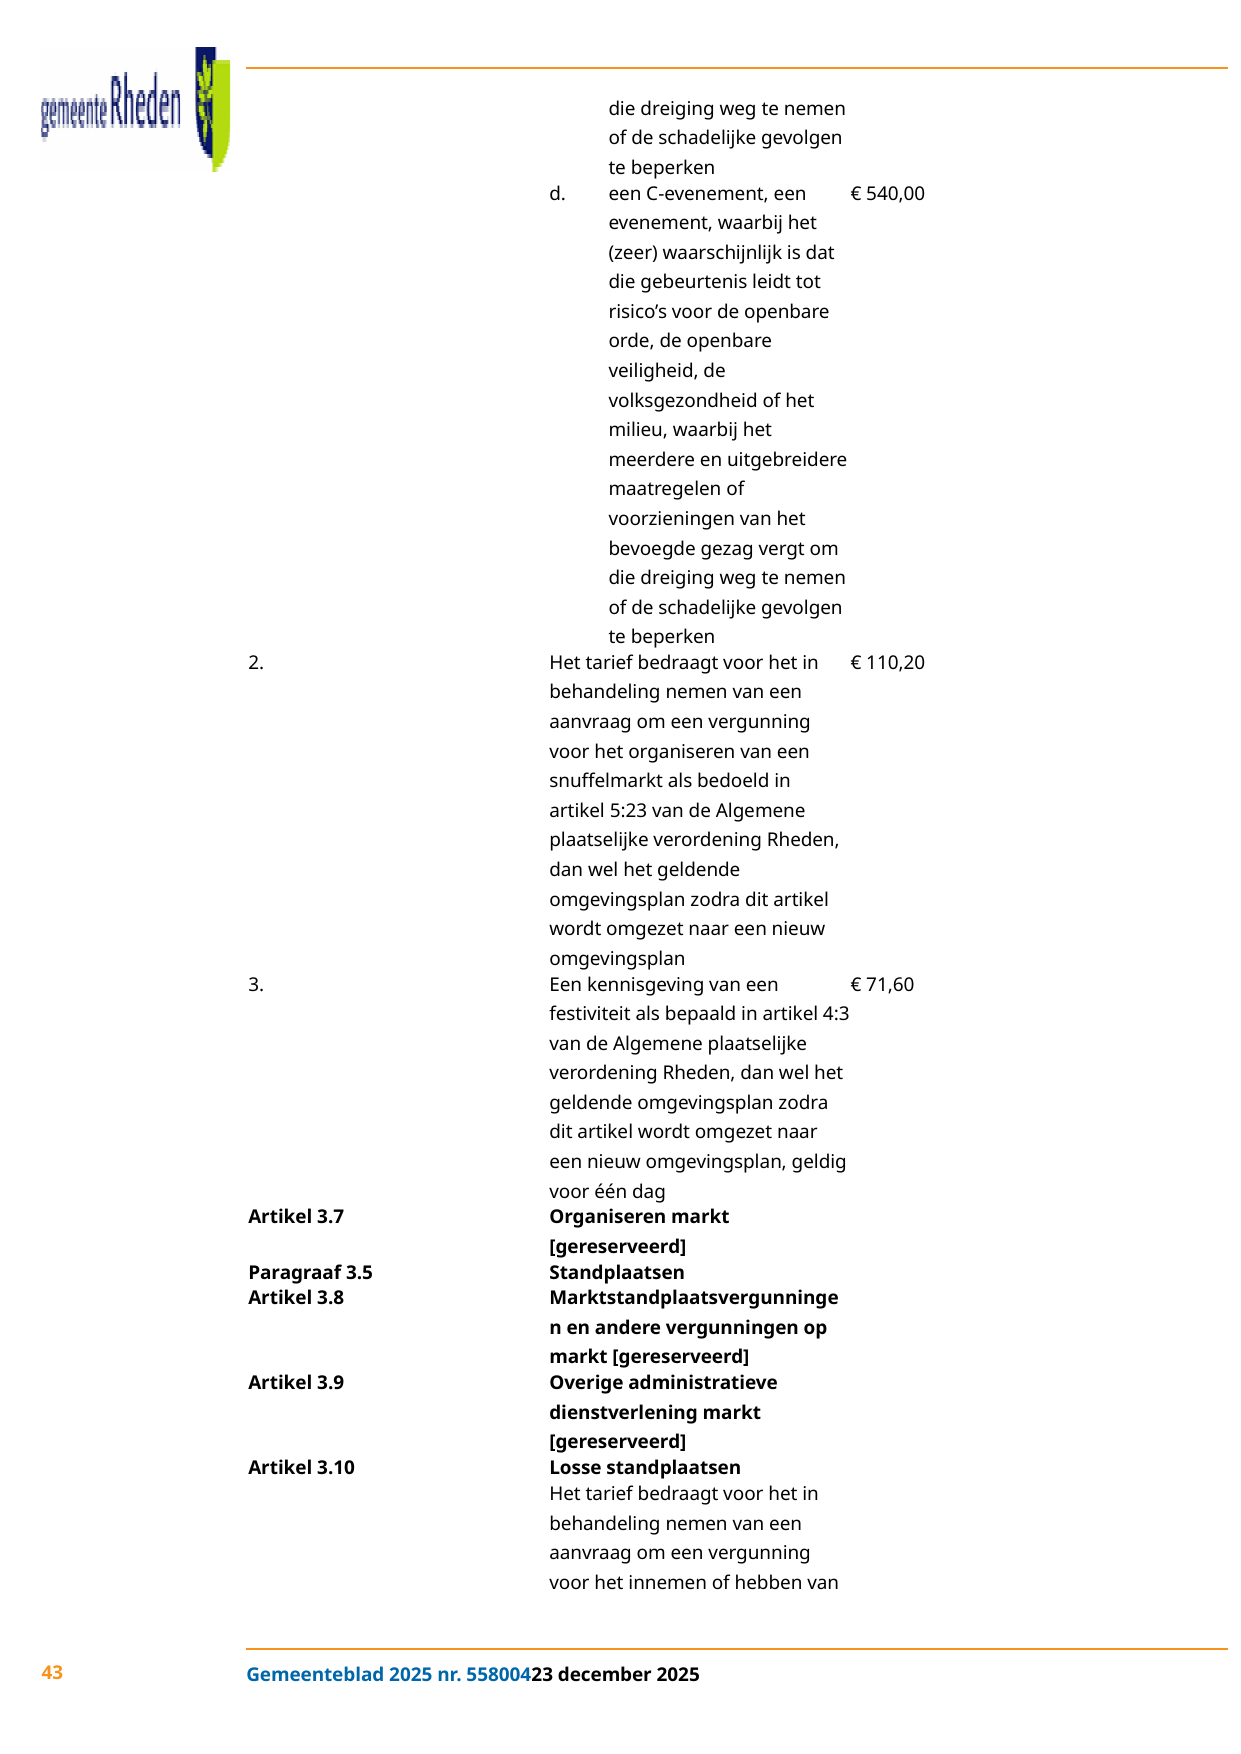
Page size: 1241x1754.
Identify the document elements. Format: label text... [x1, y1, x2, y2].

table_cell [850, 1204, 1152, 1259]
table_cell [850, 1285, 1152, 1369]
table_cell [850, 1259, 1152, 1284]
table_cell [850, 1370, 1152, 1454]
table_cell [248, 180, 549, 649]
table_cell [248, 1480, 549, 1594]
table_cell [850, 1454, 1152, 1480]
table_cell 3. [248, 971, 549, 1203]
table_cell € 540,00 [850, 180, 1152, 649]
table_cell Artikel 3.7 [248, 1204, 549, 1259]
table_cell Artikel 3.9 [248, 1370, 549, 1454]
table_cell een C-evenement, een evenement, waarbij het (zeer) waarschijnlijk is dat die gebeurtenis leidt tot risico’s voor de openbare orde, de openbare veiligheid, de volksgezondheid of het milieu, waarbij het meerdere en uitgebreidere maatregelen of voorzieningen van het bevoegde gezag vergt om die dreiging weg te nemen of de schadelijke gevolgen te beperken [549, 180, 850, 649]
picture [41, 47, 231, 172]
table_cell die dreiging weg te nemen of de schadelijke gevolgen te beperken [549, 95, 850, 180]
table_cell [248, 95, 549, 180]
table_cell Organiseren markt [gereserveerd] [549, 1204, 850, 1259]
table_cell € 71,60 [850, 971, 1152, 1203]
table_cell Artikel 3.8 [248, 1285, 549, 1369]
table_cell Paragraaf 3.5 [248, 1259, 549, 1284]
table_cell Standplaatsen [549, 1259, 850, 1284]
table_cell Artikel 3.10 [248, 1454, 549, 1480]
table_cell € 110,20 [850, 649, 1152, 971]
table_cell Losse standplaatsen [549, 1454, 850, 1480]
table_cell 2. [248, 649, 549, 971]
table_cell [850, 95, 1152, 180]
table_cell Het tarief bedraagt voor het in behandeling nemen van een aanvraag om een vergunning voor het innemen of hebben van [549, 1480, 850, 1594]
table_cell Het tarief bedraagt voor het in behandeling nemen van een aanvraag om een vergunning voor het organiseren van een snuffelmarkt als bedoeld in artikel 5:23 van de Algemene plaatselijke verordening Rheden, dan wel het geldende omgevingsplan zodra dit artikel wordt omgezet naar een nieuw omgevingsplan [549, 649, 850, 971]
table_cell [850, 1480, 1152, 1594]
table_cell Een kennisgeving van een festiviteit als bepaald in artikel 4:3 van de Algemene plaatselijke verordening Rheden, dan wel het geldende omgevingsplan zodra dit artikel wordt omgezet naar een nieuw omgevingsplan, geldig voor één dag [549, 971, 850, 1203]
table_cell Overige administratieve dienstverlening markt [gereserveerd] [549, 1370, 850, 1454]
table_cell Marktstandplaatsvergunningen en andere vergunningen op markt [gereserveerd] [549, 1285, 850, 1369]
